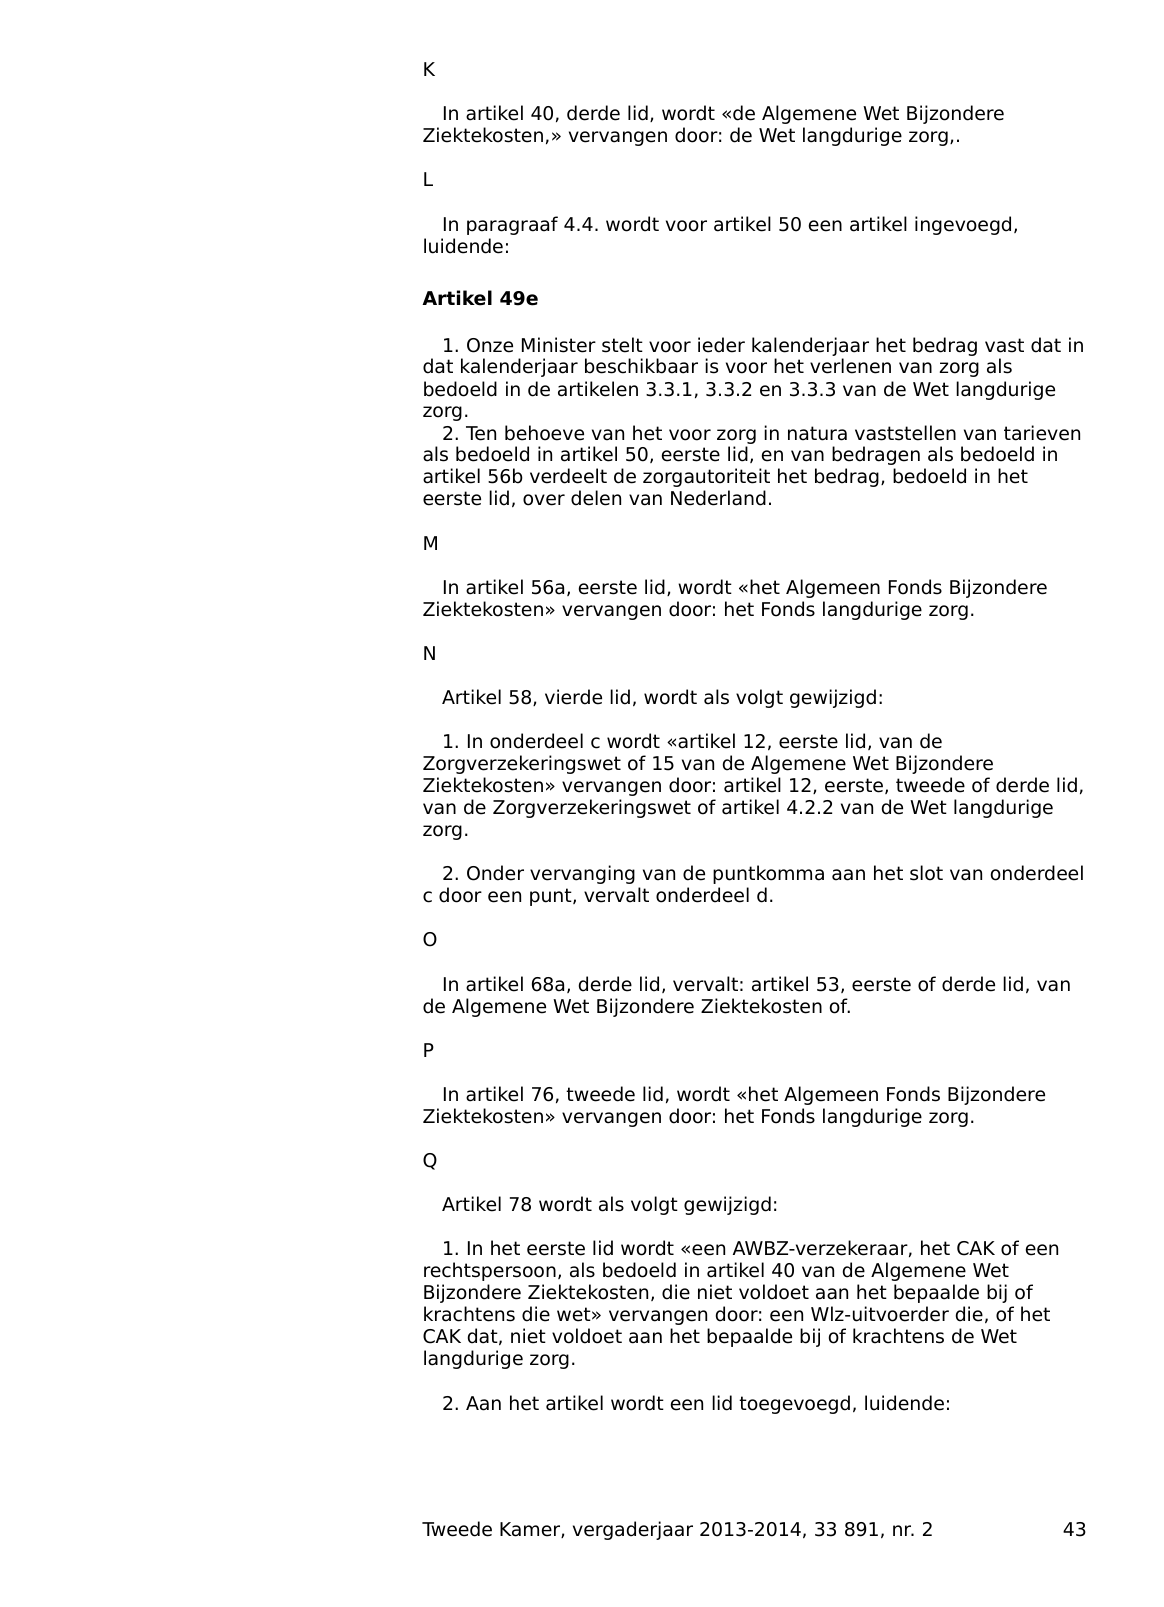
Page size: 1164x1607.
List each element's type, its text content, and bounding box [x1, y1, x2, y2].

text 2. Aan het artikel wordt een lid toegevoegd, luidende: [422, 1392, 1087, 1414]
text 1. In het eerste lid wordt «een AWBZ-verzekeraar, het CAK of een rechtspersoon, als bedoeld in artikel 40 van de Algemene Wet Bijzondere Ziektekosten, die niet voldoet aan het bepaalde bij of krachtens die wet» vervangen door: een Wlz-uitvoerder die, of het CAK dat, niet voldoet aan het bepaalde bij of krachtens de Wet langdurige zorg. [422, 1238, 1087, 1370]
text In artikel 68a, derde lid, vervalt: artikel 53, eerste of derde lid, van de Algemene Wet Bijzondere Ziektekosten of. [422, 973, 1087, 1017]
text K [422, 59, 1087, 81]
subtitle Artikel 49e [422, 287, 1087, 309]
text N [422, 643, 1087, 665]
text In artikel 76, tweede lid, wordt «het Algemeen Fonds Bijzondere Ziektekosten» vervangen door: het Fonds langdurige zorg. [422, 1084, 1087, 1128]
text L [422, 169, 1087, 191]
text Artikel 78 wordt als volgt gewijzigd: [422, 1194, 1087, 1216]
text 2. Onder vervanging van de puntkomma aan het slot van onderdeel c door een punt, vervalt onderdeel d. [422, 863, 1087, 907]
text P [422, 1040, 1087, 1062]
text Q [422, 1150, 1087, 1172]
text 1. Onze Minister stelt voor ieder kalenderjaar het bedrag vast dat in dat kalenderjaar beschikbaar is voor het verlenen van zorg als bedoeld in de artikelen 3.3.1, 3.3.2 en 3.3.3 van de Wet langdurige zorg. [422, 334, 1087, 422]
text M [422, 532, 1087, 554]
text In artikel 56a, eerste lid, wordt «het Algemeen Fonds Bijzondere Ziektekosten» vervangen door: het Fonds langdurige zorg. [422, 577, 1087, 621]
text O [422, 929, 1087, 951]
text Artikel 58, vierde lid, wordt als volgt gewijzigd: [422, 687, 1087, 709]
text 1. In onderdeel c wordt «artikel 12, eerste lid, van de Zorgverzekeringswet of 15 van de Algemene Wet Bijzondere Ziektekosten» vervangen door: artikel 12, eerste, tweede of derde lid, van de Zorgverzekeringswet of artikel 4.2.2 van de Wet langdurige zorg. [422, 731, 1087, 841]
text 2. Ten behoeve van het voor zorg in natura vaststellen van tarieven als bedoeld in artikel 50, eerste lid, en van bedragen als bedoeld in artikel 56b verdeelt de zorgautoriteit het bedrag, bedoeld in het eerste lid, over delen van Nederland. [422, 422, 1087, 510]
text In artikel 40, derde lid, wordt «de Algemene Wet Bijzondere Ziektekosten,» vervangen door: de Wet langdurige zorg,. [422, 103, 1087, 147]
text In paragraaf 4.4. wordt voor artikel 50 een artikel ingevoegd, luidende: [422, 213, 1087, 257]
